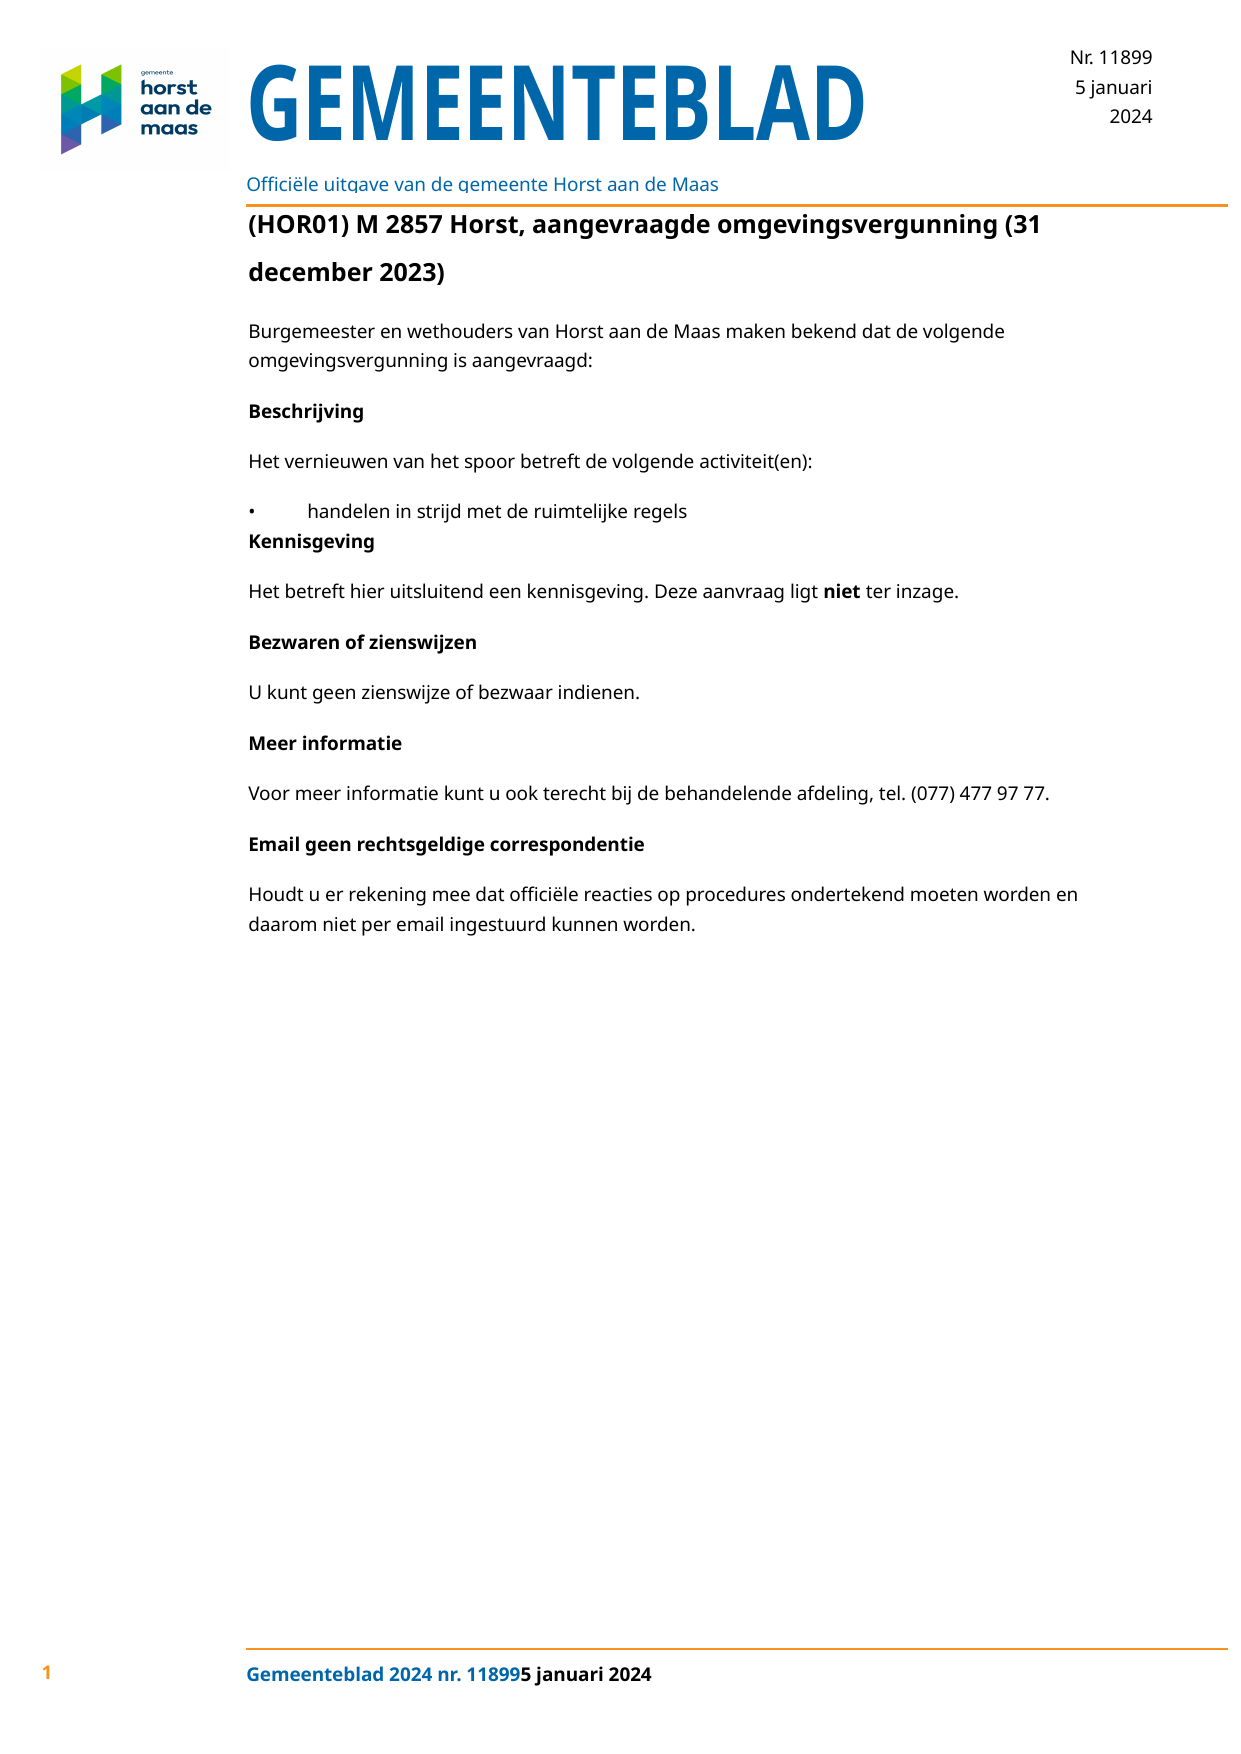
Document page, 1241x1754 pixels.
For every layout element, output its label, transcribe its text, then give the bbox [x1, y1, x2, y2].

list handelen in strijd met de ruimtelijke regels [248, 499, 1152, 524]
text Het vernieuwen van het spoor betreft de volgende activiteit(en): [248, 448, 1152, 474]
text Kennisgeving [248, 528, 1152, 554]
picture [41, 47, 231, 172]
text Beschrijving [248, 398, 1152, 424]
text Voor meer informatie kunt u ook terecht bij de behandelende afdeling, tel. (077) 477 97 77. [248, 780, 1152, 806]
text Burgemeester en wethouders van Horst aan de Maas maken bekend dat de volgende omgevingsvergunning is aangevraagd: [248, 318, 1152, 373]
text Bezwaren of zienswijzen [248, 629, 1152, 655]
text Het betreft hier uitsluitend een kennisgeving. Deze aanvraag ligt niet ter inzage. [248, 579, 1152, 604]
text U kunt geen zienswijze of bezwaar indienen. [248, 679, 1152, 705]
text (HOR01) M 2857 Horst, aangevraagde omgevingsvergunning (31 december 2023) [248, 207, 1152, 288]
text Meer informatie [248, 730, 1152, 756]
text Houdt u er rekening mee dat officiële reacties op procedures ondertekend moeten worden en daarom niet per email ingestuurd kunnen worden. [248, 881, 1152, 937]
text Email geen rechtsgeldige correspondentie [248, 831, 1152, 857]
